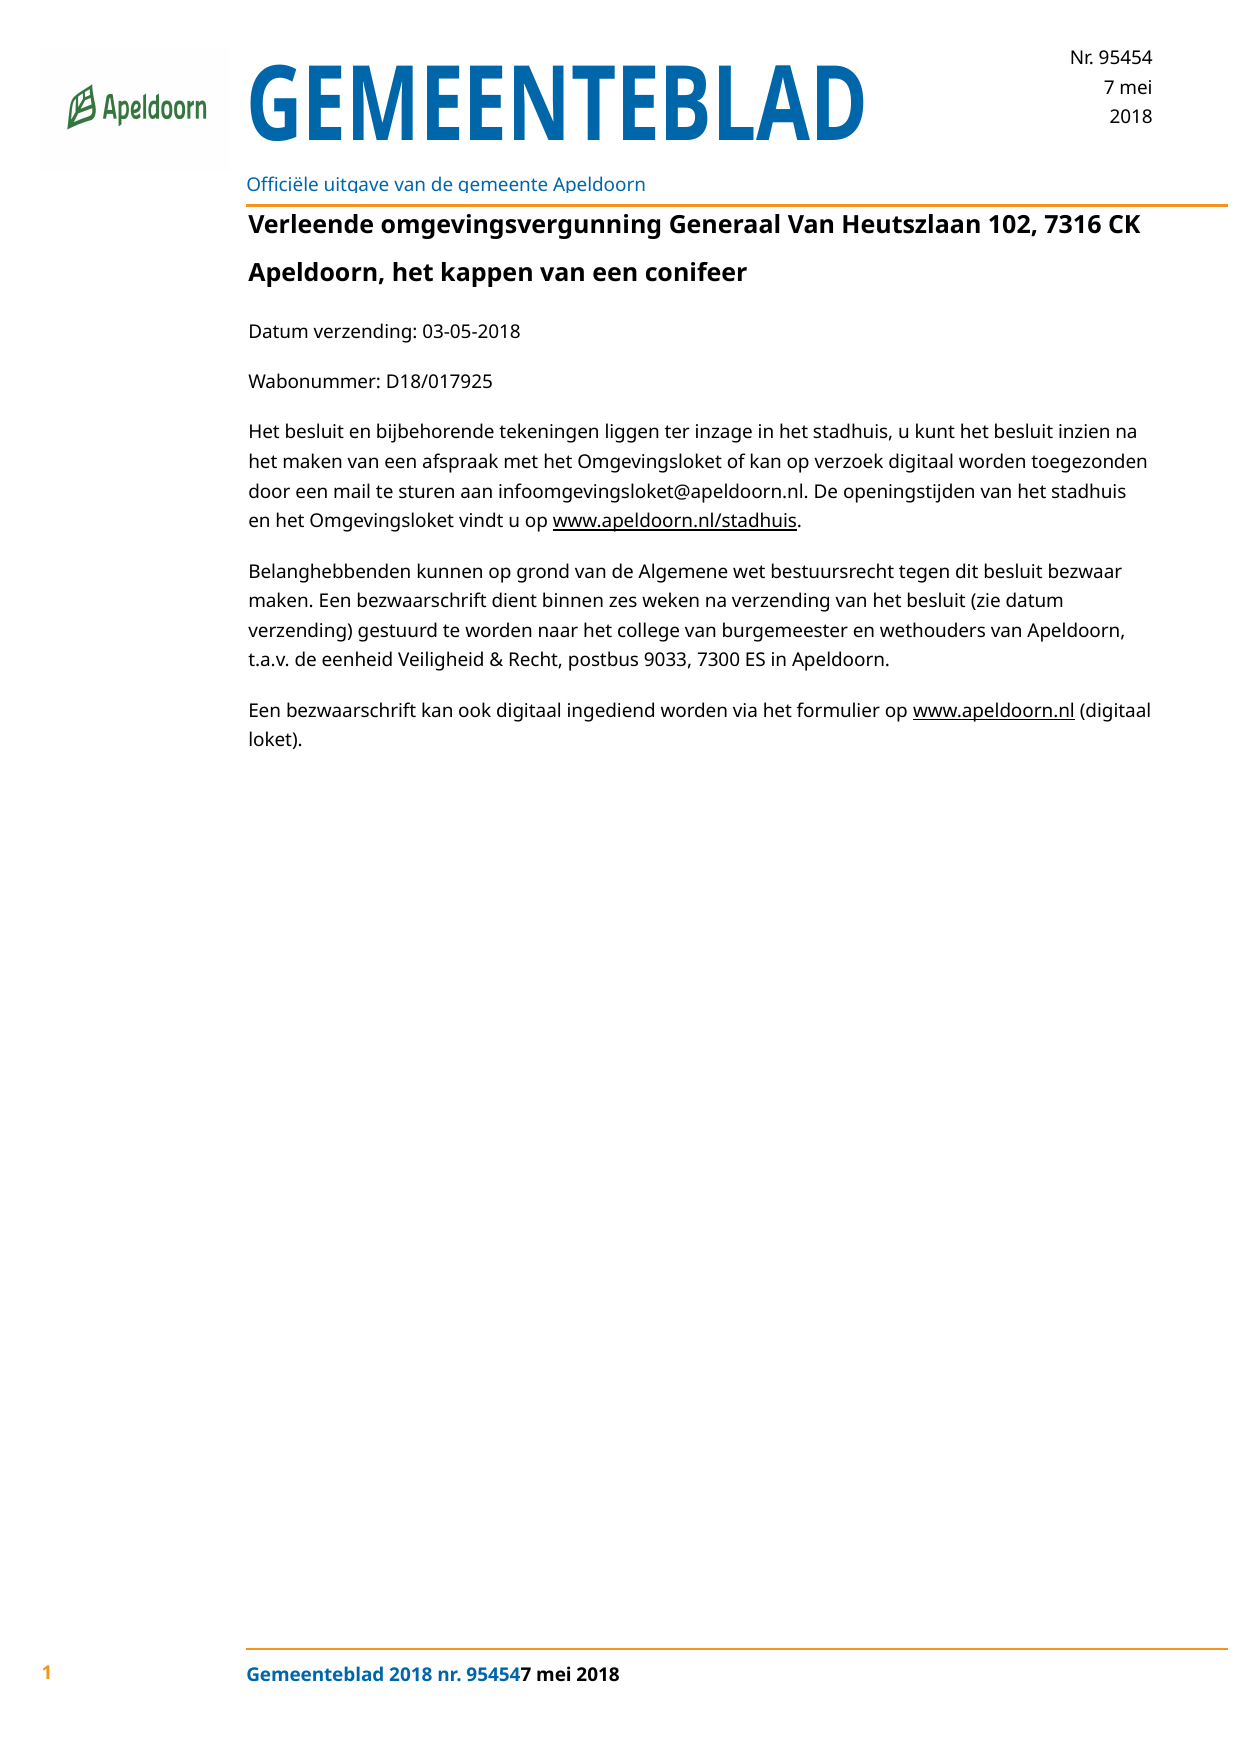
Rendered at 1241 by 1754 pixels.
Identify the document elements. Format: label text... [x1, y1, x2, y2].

text Wabonummer: D18/017925 [248, 368, 1152, 394]
text Verleende omgevingsvergunning Generaal Van Heutszlaan 102, 7316 CK Apeldoorn, het kappen van een conifeer [248, 207, 1152, 288]
picture [41, 47, 231, 172]
text Belanghebbenden kunnen op grond van de Algemene wet bestuursrecht tegen dit besluit bezwaar maken. Een bezwaarschrift dient binnen zes weken na verzending van het besluit (zie datum verzending) gestuurd te worden naar het college van burgemeester en wethouders van Apeldoorn, t.a.v. de eenheid Veiligheid & Recht, postbus 9033, 7300 ES in Apeldoorn. [248, 558, 1152, 672]
text Een bezwaarschrift kan ook digitaal ingediend worden via het formulier op www.apeldoorn.nl (digitaal loket). [248, 697, 1152, 752]
text Datum verzending: 03-05-2018 [248, 318, 1152, 344]
text Het besluit en bijbehorende tekeningen liggen ter inzage in het stadhuis, u kunt het besluit inzien na het maken van een afspraak met het Omgevingsloket of kan op verzoek digitaal worden toegezonden door een mail te sturen aan infoomgevingsloket@apeldoorn.nl. De openingstijden van het stadhuis en het Omgevingsloket vindt u op www.apeldoorn.nl/stadhuis. [248, 419, 1152, 533]
